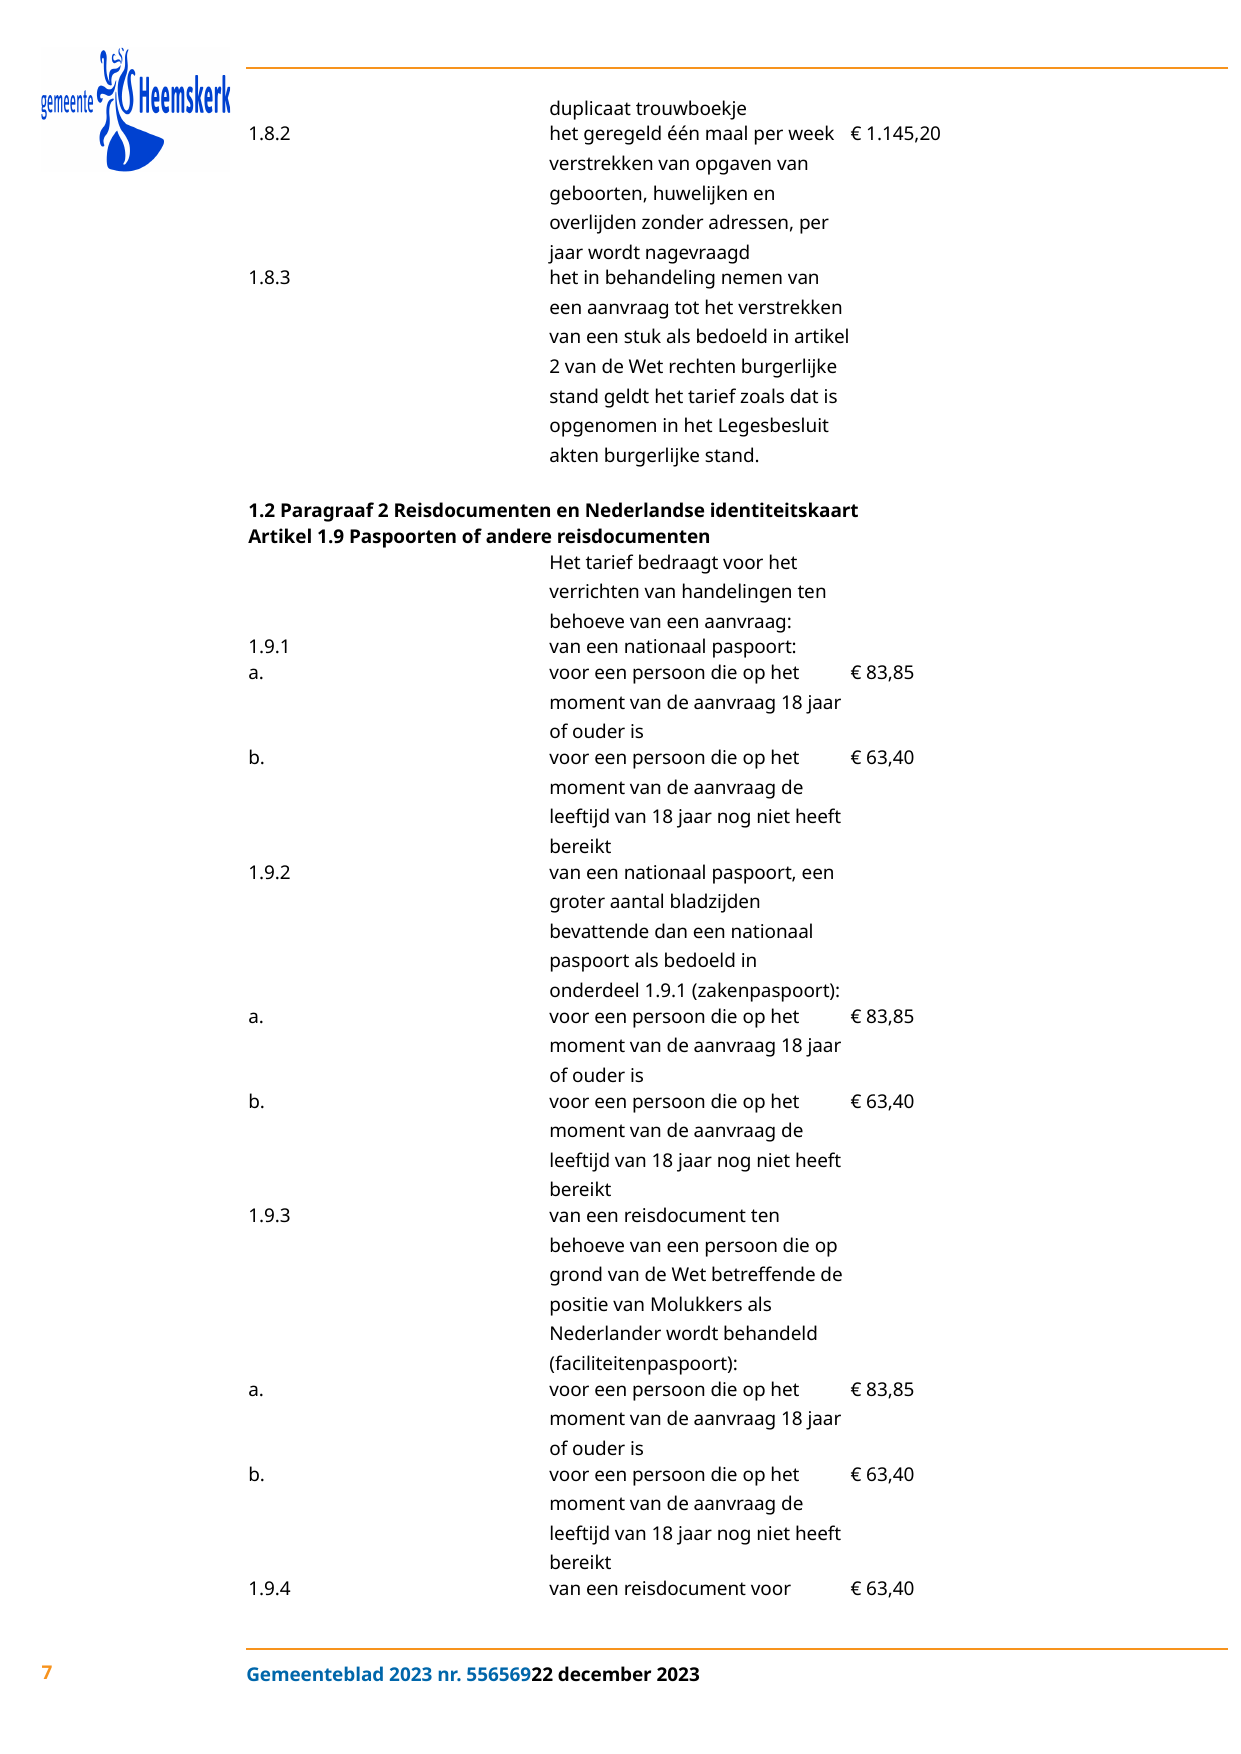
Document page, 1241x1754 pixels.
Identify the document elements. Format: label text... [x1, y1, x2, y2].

table_cell Het tarief bedraagt voor het verrichten van handelingen ten behoeve van een aanvraag: [549, 549, 850, 634]
table_cell 1.9.4 [248, 1575, 549, 1601]
table_cell van een reisdocument ten behoeve van een persoon die op grond van de Wet betreffende de positie van Molukkers als Nederlander wordt behandeld (faciliteitenpaspoort): [549, 1202, 850, 1376]
table_cell 1.8.3 [248, 265, 549, 468]
table_cell voor een persoon die op het moment van de aanvraag de leeftijd van 18 jaar nog niet heeft bereikt [549, 1461, 850, 1575]
table_cell van een reisdocument voor [549, 1575, 850, 1601]
table_cell Artikel 1.9 Paspoorten of andere reisdocumenten [248, 523, 1152, 549]
table_cell voor een persoon die op het moment van de aanvraag 18 jaar of ouder is [549, 1376, 850, 1461]
table_cell € 63,40 [850, 744, 1152, 859]
picture [41, 47, 231, 172]
table_cell b. [248, 1088, 549, 1202]
table_cell 1.9.1 [248, 634, 549, 659]
table_cell [850, 265, 1152, 468]
table_cell a. [248, 1003, 549, 1088]
table_cell duplicaat trouwboekje [549, 95, 850, 121]
table_cell € 63,40 [850, 1088, 1152, 1202]
table_cell 1.2 Paragraaf 2 Reisdocumenten en Nederlandse identiteitskaart [248, 468, 1152, 523]
table_cell € 63,40 [850, 1461, 1152, 1575]
table_cell het geregeld één maal per week verstrekken van opgaven van geboorten, huwelijken en overlijden zonder adressen, per jaar wordt nagevraagd [549, 121, 850, 264]
table_cell € 63,40 [850, 1575, 1152, 1601]
table_cell [248, 549, 549, 634]
table_cell [850, 549, 1152, 634]
table_cell € 83,85 [850, 1003, 1152, 1088]
table_cell voor een persoon die op het moment van de aanvraag de leeftijd van 18 jaar nog niet heeft bereikt [549, 744, 850, 859]
table_cell a. [248, 660, 549, 744]
table_cell het in behandeling nemen van een aanvraag tot het verstrekken van een stuk als bedoeld in artikel 2 van de Wet rechten burgerlijke stand geldt het tarief zoals dat is opgenomen in het Legesbesluit akten burgerlijke stand. [549, 265, 850, 468]
table_cell € 1.145,20 [850, 121, 1152, 264]
table_cell 1.9.2 [248, 859, 549, 1003]
table_cell [850, 95, 1152, 121]
table_cell [850, 634, 1152, 659]
table_cell 1.8.2 [248, 121, 549, 264]
table_cell voor een persoon die op het moment van de aanvraag 18 jaar of ouder is [549, 1003, 850, 1088]
table_cell 1.9.3 [248, 1202, 549, 1376]
table_cell voor een persoon die op het moment van de aanvraag de leeftijd van 18 jaar nog niet heeft bereikt [549, 1088, 850, 1202]
table_cell [850, 859, 1152, 1003]
table_cell b. [248, 1461, 549, 1575]
table_cell voor een persoon die op het moment van de aanvraag 18 jaar of ouder is [549, 660, 850, 744]
table_cell [248, 95, 549, 121]
table_cell a. [248, 1376, 549, 1461]
table_cell € 83,85 [850, 660, 1152, 744]
table_cell van een nationaal paspoort, een groter aantal bladzijden bevattende dan een nationaal paspoort als bedoeld in onderdeel 1.9.1 (zakenpaspoort): [549, 859, 850, 1003]
table_cell b. [248, 744, 549, 859]
table_cell [850, 1202, 1152, 1376]
table_cell € 83,85 [850, 1376, 1152, 1461]
table_cell van een nationaal paspoort: [549, 634, 850, 659]
